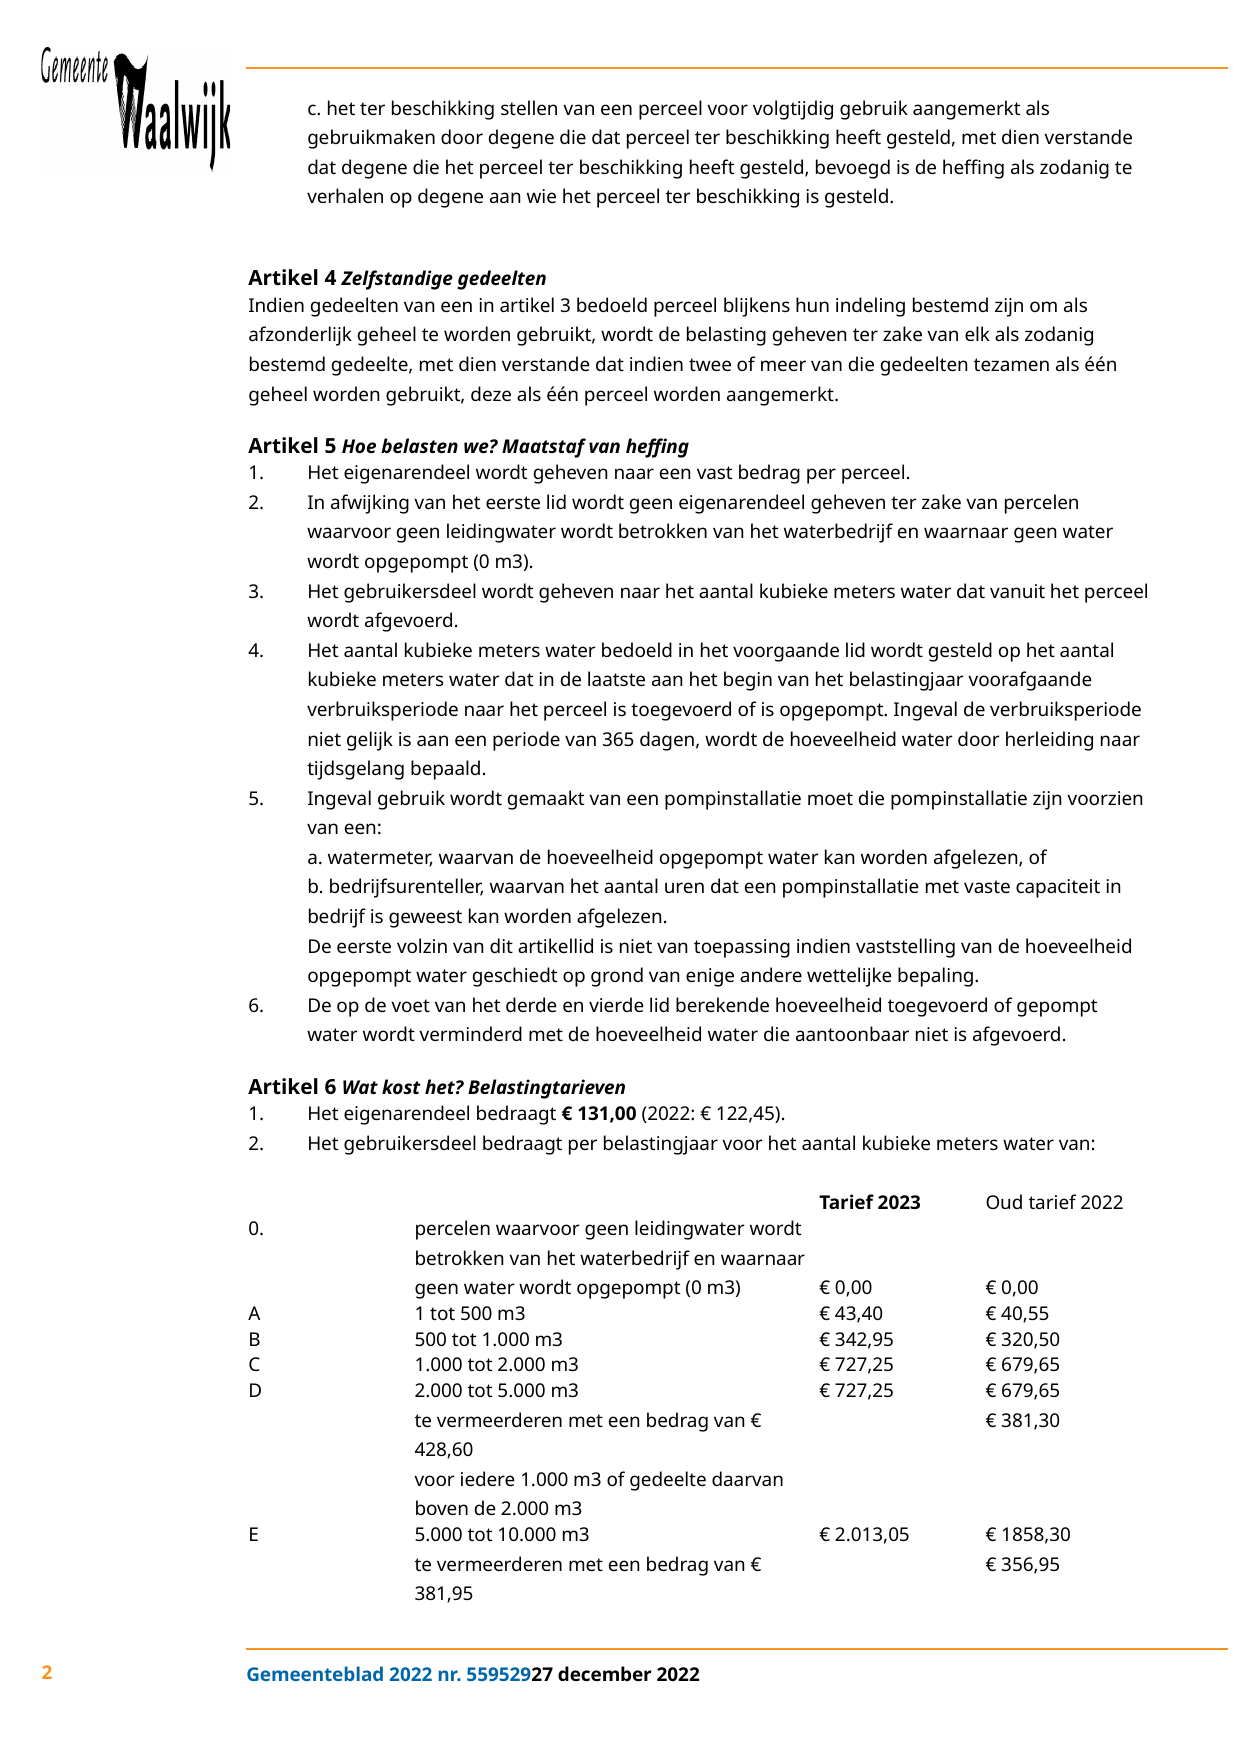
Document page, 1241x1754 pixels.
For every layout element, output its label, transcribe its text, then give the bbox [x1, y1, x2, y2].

list In afwijking van het eerste lid wordt geen eigenarendeel geheven ter zake van percelen waarvoor geen leidingwater wordt betrokken van het waterbedrijf en waarnaar geen water wordt opgepompt (0 m3). [248, 489, 1152, 574]
table_header Oud tarief 2022 [985, 1189, 1152, 1215]
table_cell € 342,95 [819, 1326, 985, 1351]
list Ingeval gebruik wordt gemaakt van een pompinstallatie moet die pompinstallatie zijn voorzien van een: [248, 785, 1152, 840]
table_cell A [248, 1300, 414, 1326]
table_cell € 0,00 [985, 1215, 1152, 1300]
table_cell C [248, 1351, 414, 1377]
list Het aantal kubieke meters water bedoeld in het voorgaande lid wordt gesteld op het aantal kubieke meters water dat in de laatste aan het begin van het belastingjaar voorafgaande verbruiksperiode naar het perceel is toegevoerd of is opgepompt. Ingeval de verbruiksperiode niet gelijk is aan een periode van 365 dagen, wordt de hoeveelheid water door herleiding naar tijdsgelang bepaald. [248, 637, 1152, 781]
table_cell 500 tot 1.000 m3 [414, 1326, 819, 1351]
table_cell € 320,50 [985, 1326, 1152, 1351]
list Het gebruikersdeel wordt geheven naar het aantal kubieke meters water dat vanuit het perceel wordt afgevoerd. [248, 578, 1152, 633]
picture [41, 47, 231, 172]
text Indien gedeelten van een in artikel 3 bedoeld perceel blijkens hun indeling bestemd zijn om als afzonderlijk geheel te worden gebruikt, wordt de belasting geheven ter zake van elk als zodanig bestemd gedeelte, met dien verstande dat indien twee of meer van die gedeelten tezamen als één geheel worden gebruikt, deze als één perceel worden aangemerkt. [248, 292, 1152, 406]
text Artikel 4 Zelfstandige gedeelten [248, 263, 1152, 292]
table_cell € 679,65 [985, 1351, 1152, 1377]
table_cell 1.000 tot 2.000 m3 [414, 1351, 819, 1377]
table_cell B [248, 1326, 414, 1351]
list De eerste volzin van dit artikellid is niet van toepassing indien vaststelling van de hoeveelheid opgepompt water geschiedt op grond van enige andere wettelijke bepaling. [248, 933, 1152, 988]
table_cell E [248, 1521, 414, 1606]
list a. watermeter, waarvan de hoeveelheid opgepompt water kan worden afgelezen, of [248, 844, 1152, 870]
list Het eigenarendeel bedraagt € 131,00 (2022: € 122,45). [248, 1101, 1152, 1126]
table_header [414, 1189, 819, 1215]
table_cell € 2.013,05 [819, 1521, 985, 1606]
table_header [248, 1189, 414, 1215]
table_cell percelen waarvoor geen leidingwater wordt betrokken van het waterbedrijf en waarnaar geen water wordt opgepompt (0 m3) [414, 1215, 819, 1300]
table_cell € 1858,30 € 356,95 [985, 1521, 1152, 1606]
list Het gebruikersdeel bedraagt per belastingjaar voor het aantal kubieke meters water van: [248, 1130, 1152, 1156]
table_header Tarief 2023 [819, 1189, 985, 1215]
list b. bedrijfsurenteller, waarvan het aantal uren dat een pompinstallatie met vaste capaciteit in bedrijf is geweest kan worden afgelezen. [248, 874, 1152, 929]
table_cell € 727,25 [819, 1351, 985, 1377]
list c. het ter beschikking stellen van een perceel voor volgtijdig gebruik aangemerkt als gebruikmaken door degene die dat perceel ter beschikking heeft gesteld, met dien verstande dat degene die het perceel ter beschikking heeft gesteld, bevoegd is de heffing als zodanig te verhalen op degene aan wie het perceel ter beschikking is gesteld. [248, 95, 1152, 209]
table_cell € 727,25 [819, 1377, 985, 1521]
list Het eigenarendeel wordt geheven naar een vast bedrag per perceel. [248, 459, 1152, 485]
table_cell 0. [248, 1215, 414, 1300]
table_cell € 0,00 [819, 1215, 985, 1300]
table_cell € 40,55 [985, 1300, 1152, 1326]
table_cell € 679,65 € 381,30 [985, 1377, 1152, 1521]
table_cell € 43,40 [819, 1300, 985, 1326]
table_cell D [248, 1377, 414, 1521]
list De op de voet van het derde en vierde lid berekende hoeveelheid toegevoerd of gepompt water wordt verminderd met de hoeveelheid water die aantoonbaar niet is afgevoerd. [248, 992, 1152, 1047]
text Artikel 6 Wat kost het? Belastingtarieven [248, 1072, 1152, 1101]
text Artikel 5 Hoe belasten we? Maatstaf van heffing [248, 431, 1152, 459]
table_cell 5.000 tot 10.000 m3 te vermeerderen met een bedrag van € 381,95 [414, 1521, 819, 1606]
table_cell 2.000 tot 5.000 m3 te vermeerderen met een bedrag van € 428,60 voor iedere 1.000 m3 of gedeelte daarvan boven de 2.000 m3 [414, 1377, 819, 1521]
table_cell 1 tot 500 m3 [414, 1300, 819, 1326]
